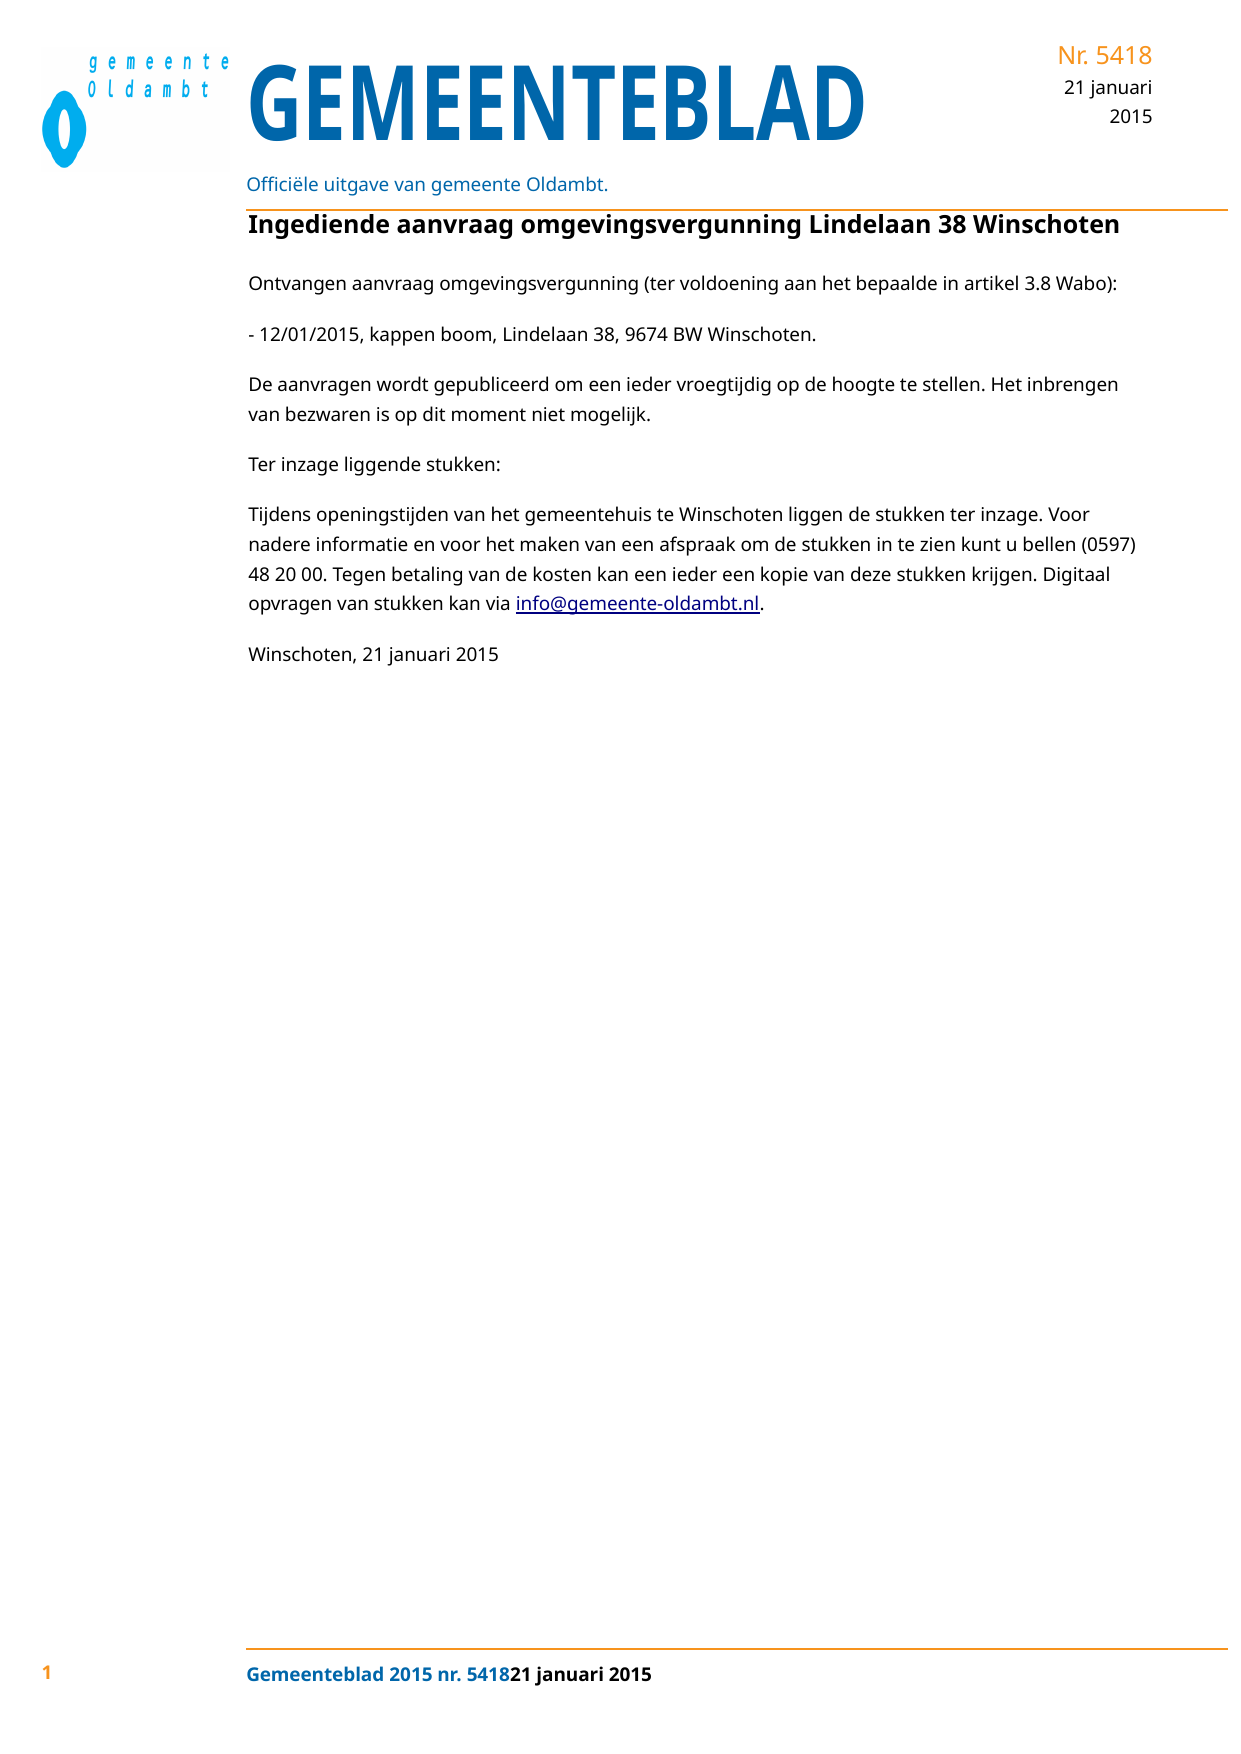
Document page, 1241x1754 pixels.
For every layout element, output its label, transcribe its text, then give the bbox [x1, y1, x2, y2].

text - 12/01/2015, kappen boom, Lindelaan 38, 9674 BW Winschoten. [248, 321, 1152, 346]
text Ontvangen aanvraag omgevingsvergunning (ter voldoening aan het bepaalde in artikel 3.8 Wabo): [248, 270, 1152, 296]
text Ter inzage liggende stukken: [248, 451, 1152, 477]
picture [41, 47, 231, 172]
text Winschoten, 21 januari 2015 [248, 641, 1152, 666]
text De aanvragen wordt gepubliceerd om een ieder vroegtijdig op de hoogte te stellen. Het inbrengen van bezwaren is op dit moment niet mogelijk. [248, 371, 1152, 426]
text Ingediende aanvraag omgevingsvergunning Lindelaan 38 Winschoten [248, 211, 1152, 241]
text Tijdens openingstijden van het gemeentehuis te Winschoten liggen de stukken ter inzage. Voor nadere informatie en voor het maken van een afspraak om de stukken in te zien kunt u bellen (0597) 48 20 00. Tegen betaling van de kosten kan een ieder een kopie van deze stukken krijgen. Digitaal opvragen van stukken kan via info@gemeente-oldambt.nl. [248, 502, 1152, 616]
